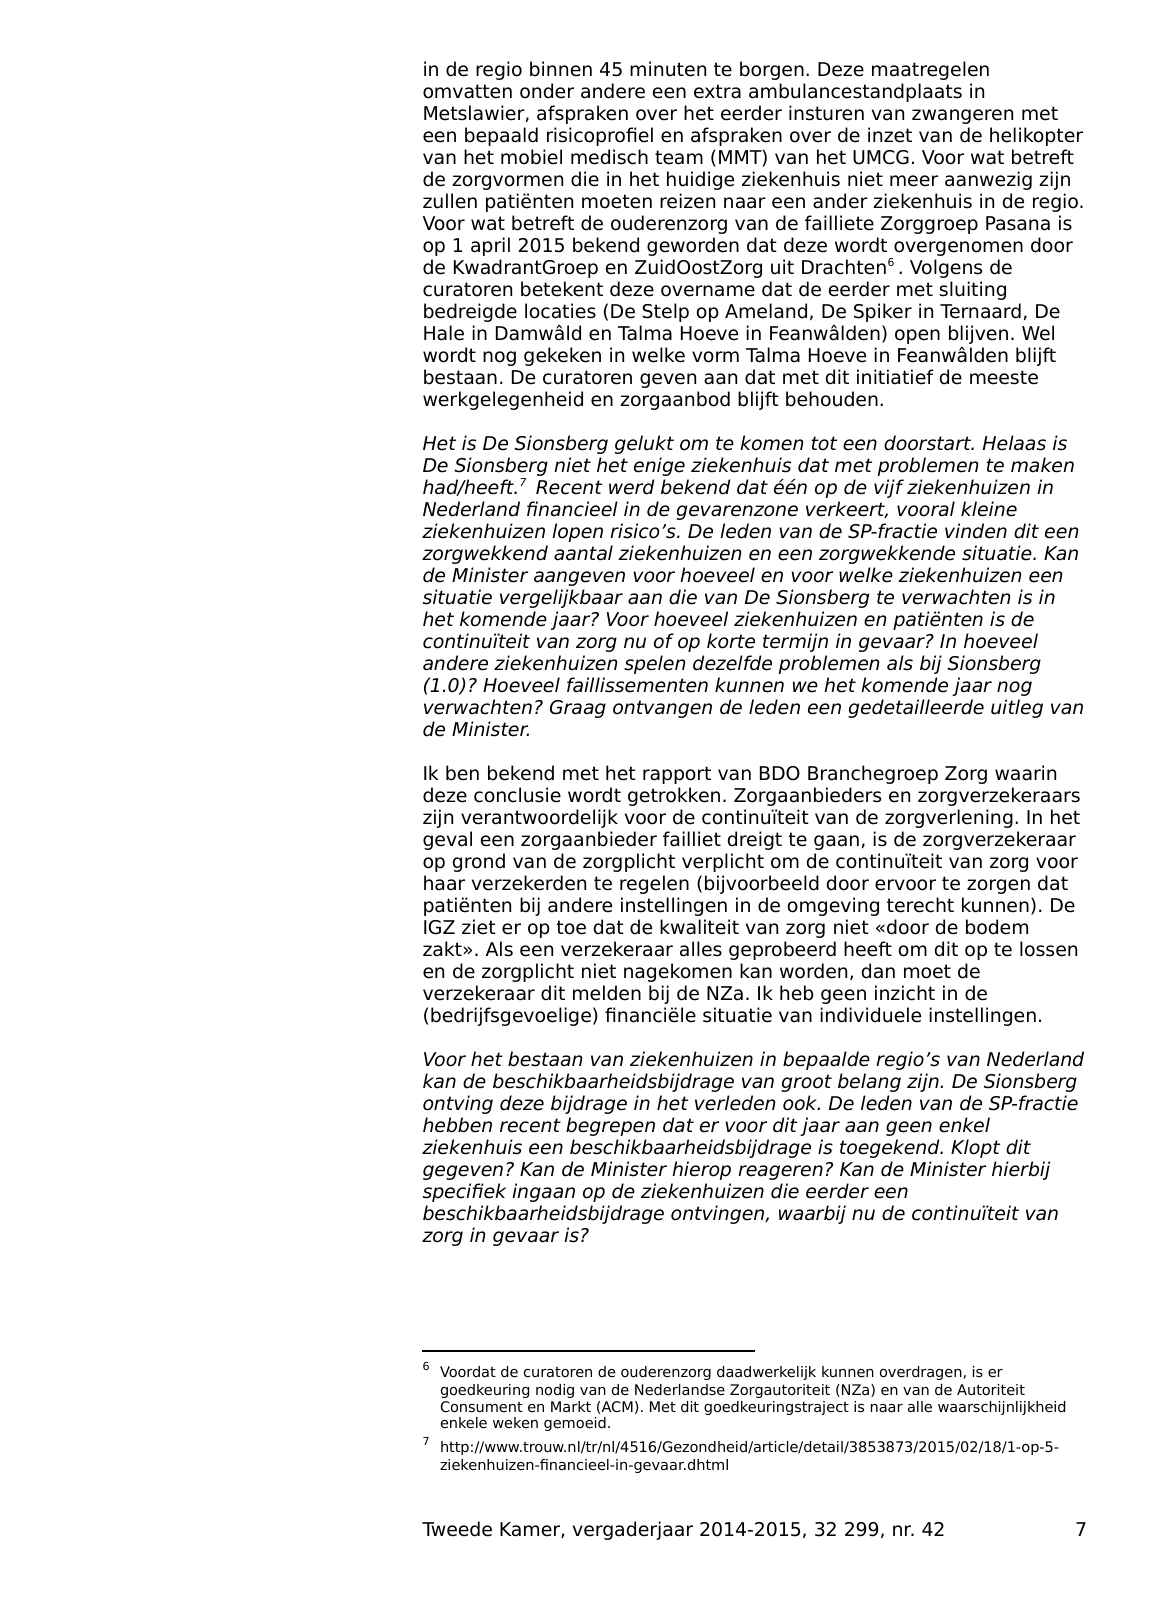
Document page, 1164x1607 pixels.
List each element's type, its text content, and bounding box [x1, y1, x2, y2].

text Voor het bestaan van ziekenhuizen in bepaalde regio’s van Nederland kan de beschikbaarheidsbijdrage van groot belang zijn. De Sionsberg ontving deze bijdrage in het verleden ook. De leden van de SP-fractie hebben recent begrepen dat er voor dit jaar aan geen enkel ziekenhuis een beschikbaarheidsbijdrage is toegekend. Klopt dit gegeven? Kan de Minister hierop reageren? Kan de Minister hierbij specifiek ingaan op de ziekenhuizen die eerder een beschikbaarheidsbijdrage ontvingen, waarbij nu de continuïteit van zorg in gevaar is? [422, 1049, 1087, 1247]
text http://www.trouw.nl/tr/nl/4516/Gezondheid/article/detail/3853873/2015/02/18/1-op-5-ziekenhuizen-financieel-in-gevaar.dhtml [422, 1435, 1087, 1474]
text Het is De Sionsberg gelukt om te komen tot een doorstart. Helaas is De Sionsberg niet het enige ziekenhuis dat met problemen te maken had/heeft. Recent werd bekend dat één op de vijf ziekenhuizen in Nederland financieel in de gevarenzone verkeert, vooral kleine ziekenhuizen lopen risico’s. De leden van de SP-fractie vinden dit een zorgwekkend aantal ziekenhuizen en een zorgwekkende situatie. Kan de Minister aangeven voor hoeveel en voor welke ziekenhuizen een situatie vergelijkbaar aan die van De Sionsberg te verwachten is in het komende jaar? Voor hoeveel ziekenhuizen en patiënten is de continuïteit van zorg nu of op korte termijn in gevaar? In hoeveel andere ziekenhuizen spelen dezelfde problemen als bij Sionsberg (1.0)? Hoeveel faillissementen kunnen we het komende jaar nog verwachten? Graag ontvangen de leden een gedetailleerde uitleg van de Minister. [422, 433, 1087, 741]
text in de regio binnen 45 minuten te borgen. Deze maatregelen omvatten onder andere een extra ambulancestandplaats in Metslawier, afspraken over het eerder insturen van zwangeren met een bepaald risicoprofiel en afspraken over de inzet van de helikopter van het mobiel medisch team (MMT) van het UMCG. Voor wat betreft de zorgvormen die in het huidige ziekenhuis niet meer aanwezig zijn zullen patiënten moeten reizen naar een ander ziekenhuis in de regio. [422, 59, 1087, 213]
text Voor wat betreft de ouderenzorg van de failliete Zorggroep Pasana is op 1 april 2015 bekend geworden dat deze wordt overgenomen door de KwadrantGroep en ZuidOostZorg uit Drachten. Volgens de curatoren betekent deze overname dat de eerder met sluiting bedreigde locaties (De Stelp op Ameland, De Spiker in Ternaard, De Hale in Damwâld en Talma Hoeve in Feanwâlden) open blijven. Wel wordt nog gekeken in welke vorm Talma Hoeve in Feanwâlden blijft bestaan. De curatoren geven aan dat met dit initiatief de meeste werkgelegenheid en zorgaanbod blijft behouden. [422, 213, 1087, 411]
text Ik ben bekend met het rapport van BDO Branchegroep Zorg waarin deze conclusie wordt getrokken. Zorgaanbieders en zorgverzekeraars zijn verantwoordelijk voor de continuïteit van de zorgverlening. In het geval een zorgaanbieder failliet dreigt te gaan, is de zorgverzekeraar op grond van de zorgplicht verplicht om de continuïteit van zorg voor haar verzekerden te regelen (bijvoorbeeld door ervoor te zorgen dat patiënten bij andere instellingen in de omgeving terecht kunnen). De IGZ ziet er op toe dat de kwaliteit van zorg niet «door de bodem zakt». Als een verzekeraar alles geprobeerd heeft om dit op te lossen en de zorgplicht niet nagekomen kan worden, dan moet de verzekeraar dit melden bij de NZa. Ik heb geen inzicht in de (bedrijfsgevoelige) financiële situatie van individuele instellingen. [422, 763, 1087, 1027]
text Voordat de curatoren de ouderenzorg daadwerkelijk kunnen overdragen, is er goedkeuring nodig van de Nederlandse Zorgautoriteit (NZa) en van de Autoriteit Consument en Markt (ACM). Met dit goedkeuringstraject is naar alle waarschijnlijkheid enkele weken gemoeid. [422, 1360, 1087, 1432]
